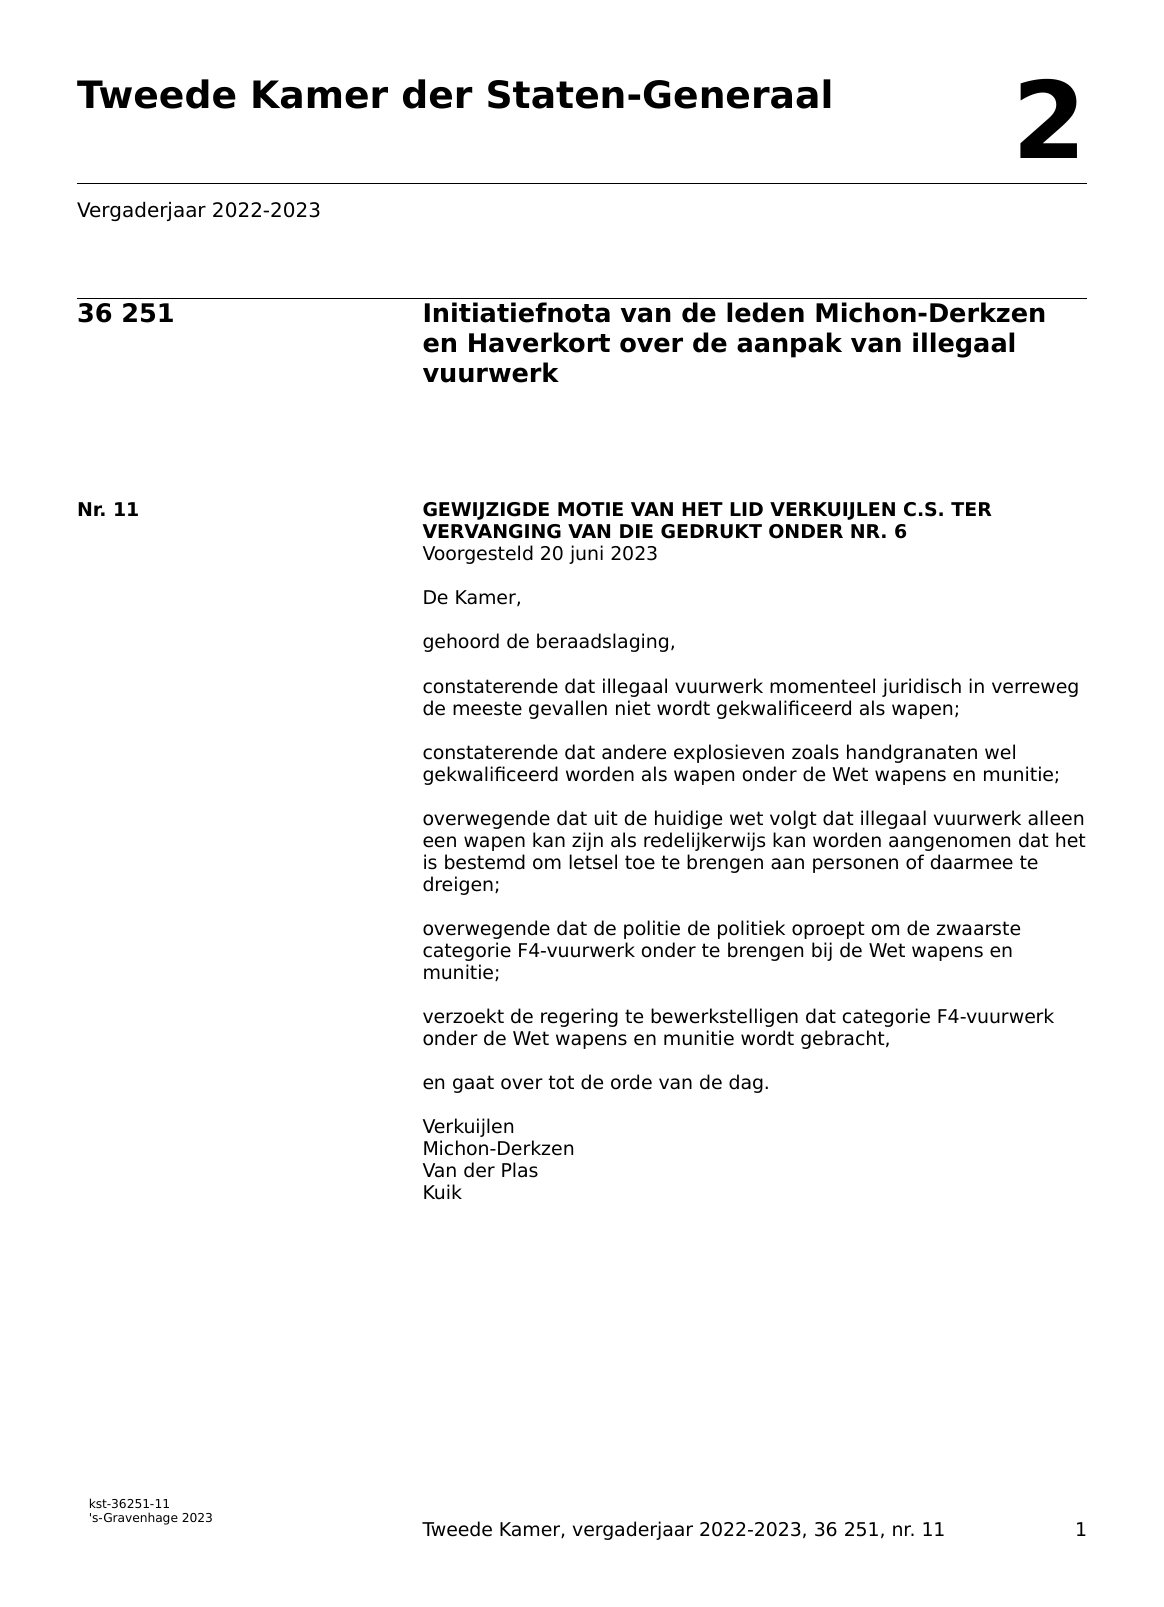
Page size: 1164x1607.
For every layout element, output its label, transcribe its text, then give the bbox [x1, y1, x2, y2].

text kst-36251-11 [88, 1497, 323, 1511]
text Michon-Derkzen [422, 1138, 1087, 1160]
text Kuik [422, 1182, 1087, 1204]
text overwegende dat uit de huidige wet volgt dat illegaal vuurwerk alleen een wapen kan zijn als redelijkerwijs kan worden aangenomen dat het is bestemd om letsel toe te brengen aan personen of daarmee te dreigen; [422, 808, 1087, 896]
text gehoord de beraadslaging, [422, 631, 1087, 653]
subtitle 36 251 Initiatiefnota van de leden Michon-Derkzen en Haverkort over de aanpak van illegaal vuurwerk [77, 299, 1087, 388]
text 's-Gravenhage 2023 [88, 1511, 323, 1525]
subtitle Nr. 11 GEWIJZIGDE MOTIE VAN HET LID VERKUIJLEN C.S. TER VERVANGING VAN DIE GEDRUKT ONDER NR. 6 [77, 499, 1087, 543]
text constaterende dat illegaal vuurwerk momenteel juridisch in verreweg de meeste gevallen niet wordt gekwalificeerd als wapen; [422, 676, 1087, 719]
text overwegende dat de politie de politiek oproept om de zwaarste categorie F4-vuurwerk onder te brengen bij de Wet wapens en munitie; [422, 918, 1087, 984]
text constaterende dat andere explosieven zoals handgranaten wel gekwalificeerd worden als wapen onder de Wet wapens en munitie; [422, 742, 1087, 786]
table_header 2 [886, 59, 1087, 183]
table_cell Vergaderjaar 2022-2023 [77, 184, 1087, 298]
text en gaat over tot de orde van de dag. [422, 1072, 1087, 1094]
text Verkuijlen [422, 1116, 1087, 1138]
text Voorgesteld 20 juni 2023 [422, 543, 1087, 565]
table_header Tweede Kamer der Staten-Generaal [77, 59, 886, 183]
text verzoekt de regering te bewerkstelligen dat categorie F4-vuurwerk onder de Wet wapens en munitie wordt gebracht, [422, 1006, 1087, 1050]
text Van der Plas [422, 1160, 1087, 1182]
text De Kamer, [422, 587, 1087, 609]
